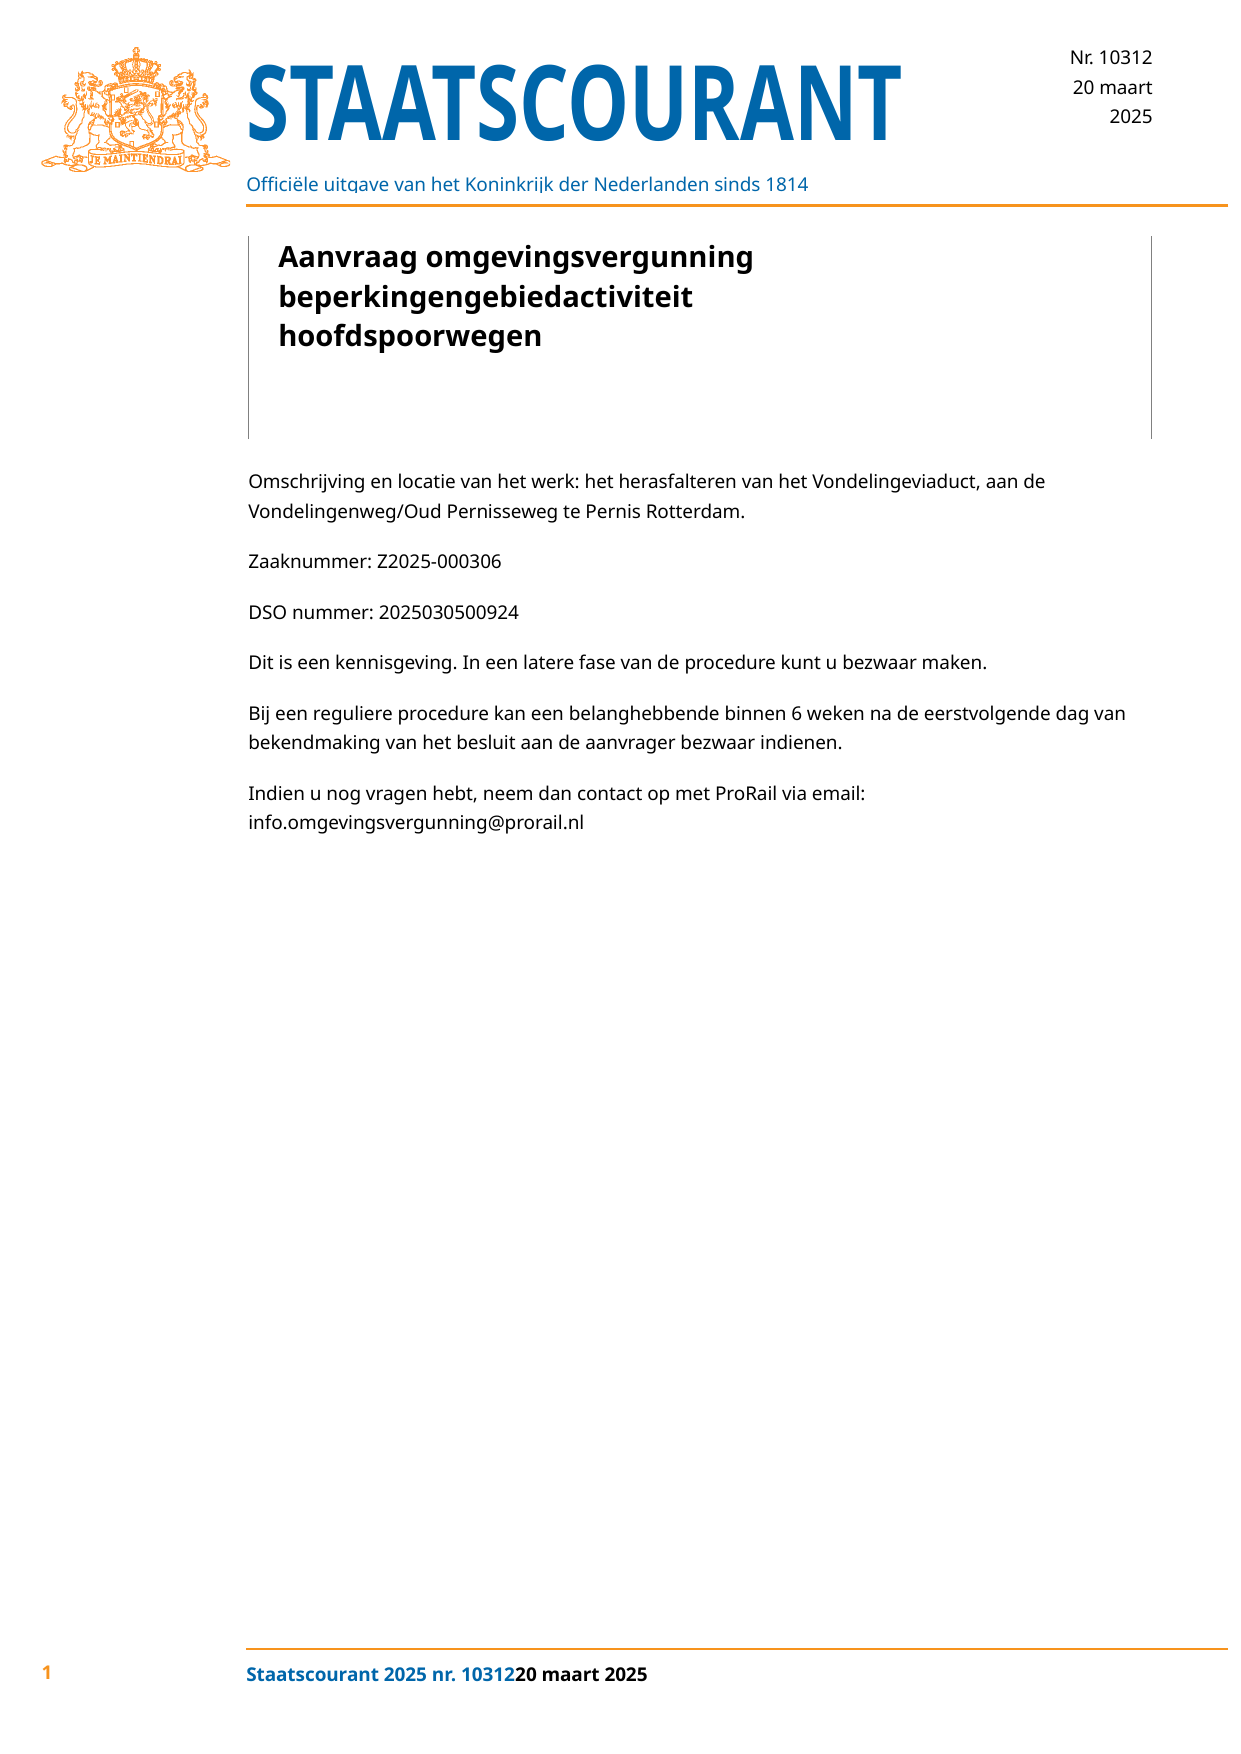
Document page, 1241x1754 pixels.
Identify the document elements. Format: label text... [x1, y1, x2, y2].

picture [41, 47, 231, 172]
text Dit is een kennisgeving. In een latere fase van de procedure kunt u bezwaar maken. [248, 649, 1152, 675]
text DSO nummer: 2025030500924 [248, 599, 1152, 625]
text Indien u nog vragen hebt, neem dan contact op met ProRail via email: info.omgevingsvergunning@prorail.nl [248, 780, 1152, 835]
table_header [850, 236, 912, 413]
table_header Aanvraag omgevingsvergunning beperkingengebiedactiviteit hoofdspoorwegen [249, 236, 850, 439]
table_header [850, 414, 1151, 439]
text Bij een reguliere procedure kan een belanghebbende binnen 6 weken na de eerstvolgende dag van bekendmaking van het besluit aan de aanvrager bezwaar indienen. [248, 700, 1152, 755]
text Omschrijving en locatie van het werk: het herasfalteren van het Vondelingeviaduct, aan de Vondelingenweg/Oud Pernisseweg te Pernis Rotterdam. [248, 469, 1152, 524]
picture [912, 236, 1090, 414]
table_header [1090, 236, 1151, 413]
text Zaaknummer: Z2025-000306 [248, 549, 1152, 574]
